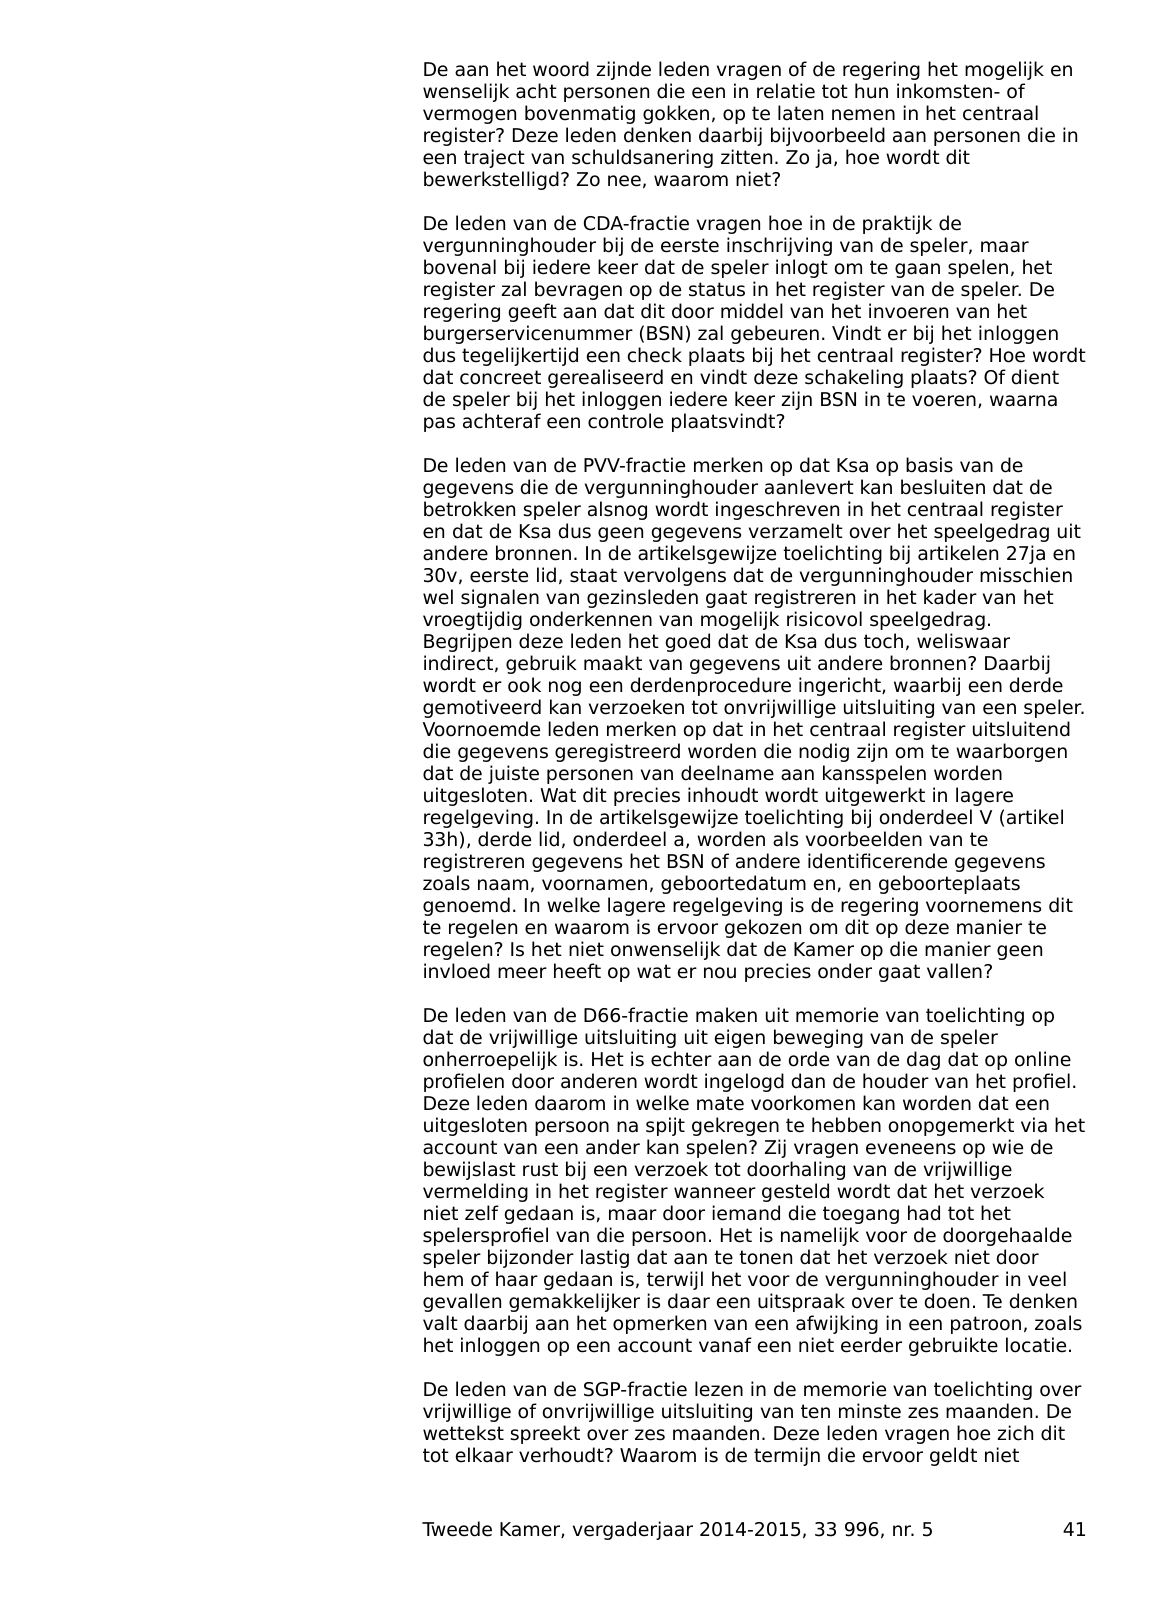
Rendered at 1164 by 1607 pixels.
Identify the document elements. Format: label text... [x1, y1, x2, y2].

text De leden van de D66-fractie maken uit memorie van toelichting op dat de vrijwillige uitsluiting uit eigen beweging van de speler onherroepelijk is. Het is echter aan de orde van de dag dat op online profielen door anderen wordt ingelogd dan de houder van het profiel. Deze leden daarom in welke mate voorkomen kan worden dat een uitgesloten persoon na spijt gekregen te hebben onopgemerkt via het account van een ander kan spelen? Zij vragen eveneens op wie de bewijslast rust bij een verzoek tot doorhaling van de vrijwillige vermelding in het register wanneer gesteld wordt dat het verzoek niet zelf gedaan is, maar door iemand die toegang had tot het spelersprofiel van die persoon. Het is namelijk voor de doorgehaalde speler bijzonder lastig dat aan te tonen dat het verzoek niet door hem of haar gedaan is, terwijl het voor de vergunninghouder in veel gevallen gemakkelijker is daar een uitspraak over te doen. Te denken valt daarbij aan het opmerken van een afwijking in een patroon, zoals het inloggen op een account vanaf een niet eerder gebruikte locatie. [422, 1005, 1087, 1356]
text De leden van de CDA-fractie vragen hoe in de praktijk de vergunninghouder bij de eerste inschrijving van de speler, maar bovenal bij iedere keer dat de speler inlogt om te gaan spelen, het register zal bevragen op de status in het register van de speler. De regering geeft aan dat dit door middel van het invoeren van het burgerservicenummer (BSN) zal gebeuren. Vindt er bij het inloggen dus tegelijkertijd een check plaats bij het centraal register? Hoe wordt dat concreet gerealiseerd en vindt deze schakeling plaats? Of dient de speler bij het inloggen iedere keer zijn BSN in te voeren, waarna pas achteraf een controle plaatsvindt? [422, 213, 1087, 433]
text Voornoemde leden merken op dat in het centraal register uitsluitend die gegevens geregistreerd worden die nodig zijn om te waarborgen dat de juiste personen van deelname aan kansspelen worden uitgesloten. Wat dit precies inhoudt wordt uitgewerkt in lagere regelgeving. In de artikelsgewijze toelichting bij onderdeel V (artikel 33h), derde lid, onderdeel a, worden als voorbeelden van te registreren gegevens het BSN of andere identificerende gegevens zoals naam, voornamen, geboortedatum en, en geboorteplaats genoemd. In welke lagere regelgeving is de regering voornemens dit te regelen en waarom is ervoor gekozen om dit op deze manier te regelen? Is het niet onwenselijk dat de Kamer op die manier geen invloed meer heeft op wat er nou precies onder gaat vallen? [422, 719, 1087, 983]
text De leden van de SGP-fractie lezen in de memorie van toelichting over vrijwillige of onvrijwillige uitsluiting van ten minste zes maanden. De wettekst spreekt over zes maanden. Deze leden vragen hoe zich dit tot elkaar verhoudt? Waarom is de termijn die ervoor geldt niet [422, 1379, 1087, 1467]
text De aan het woord zijnde leden vragen of de regering het mogelijk en wenselijk acht personen die een in relatie tot hun inkomsten- of vermogen bovenmatig gokken, op te laten nemen in het centraal register? Deze leden denken daarbij bijvoorbeeld aan personen die in een traject van schuldsanering zitten. Zo ja, hoe wordt dit bewerkstelligd? Zo nee, waarom niet? [422, 59, 1087, 191]
text De leden van de PVV-fractie merken op dat Ksa op basis van de gegevens die de vergunninghouder aanlevert kan besluiten dat de betrokken speler alsnog wordt ingeschreven in het centraal register en dat de Ksa dus geen gegevens verzamelt over het speelgedrag uit andere bronnen. In de artikelsgewijze toelichting bij artikelen 27ja en 30v, eerste lid, staat vervolgens dat de vergunninghouder misschien wel signalen van gezinsleden gaat registreren in het kader van het vroegtijdig onderkennen van mogelijk risicovol speelgedrag. Begrijpen deze leden het goed dat de Ksa dus toch, weliswaar indirect, gebruik maakt van gegevens uit andere bronnen? Daarbij wordt er ook nog een derdenprocedure ingericht, waarbij een derde gemotiveerd kan verzoeken tot onvrijwillige uitsluiting van een speler. [422, 455, 1087, 719]
